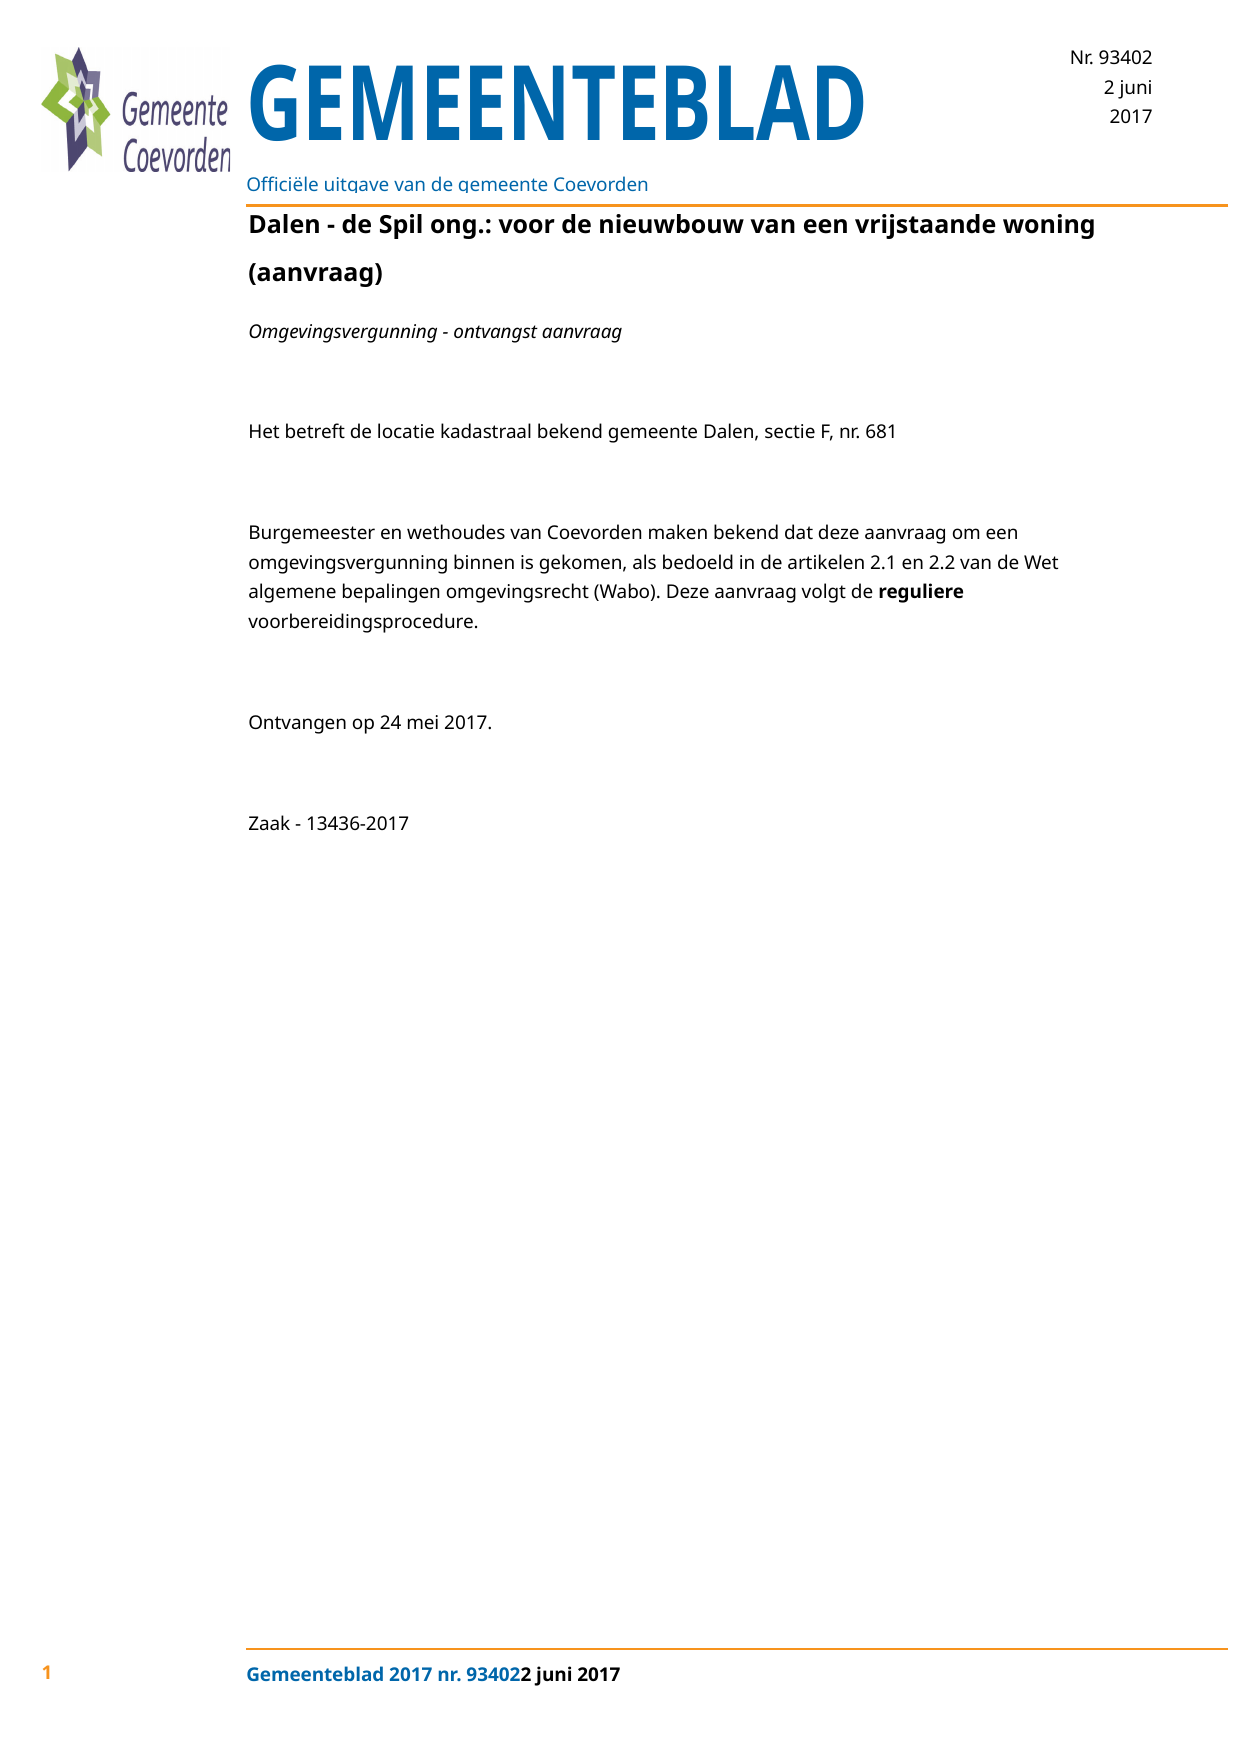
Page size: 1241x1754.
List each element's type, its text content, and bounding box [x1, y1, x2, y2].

text Omgevingsvergunning - ontvangst aanvraag [248, 318, 1152, 344]
text Dalen - de Spil ong.: voor de nieuwbouw van een vrijstaande woning (aanvraag) [248, 207, 1152, 288]
text Ontvangen op 24 mei 2017. [248, 709, 1152, 735]
picture [41, 47, 231, 172]
text Zaak - 13436-2017 [248, 810, 1152, 836]
text Het betreft de locatie kadastraal bekend gemeente Dalen, sectie F, nr. 681 [248, 419, 1152, 444]
text Burgemeester en wethoudes van Coevorden maken bekend dat deze aanvraag om een omgevingsvergunning binnen is gekomen, als bedoeld in de artikelen 2.1 en 2.2 van de Wet algemene bepalingen omgevingsrecht (Wabo). Deze aanvraag volgt de reguliere voorbereidingsprocedure. [248, 519, 1152, 634]
